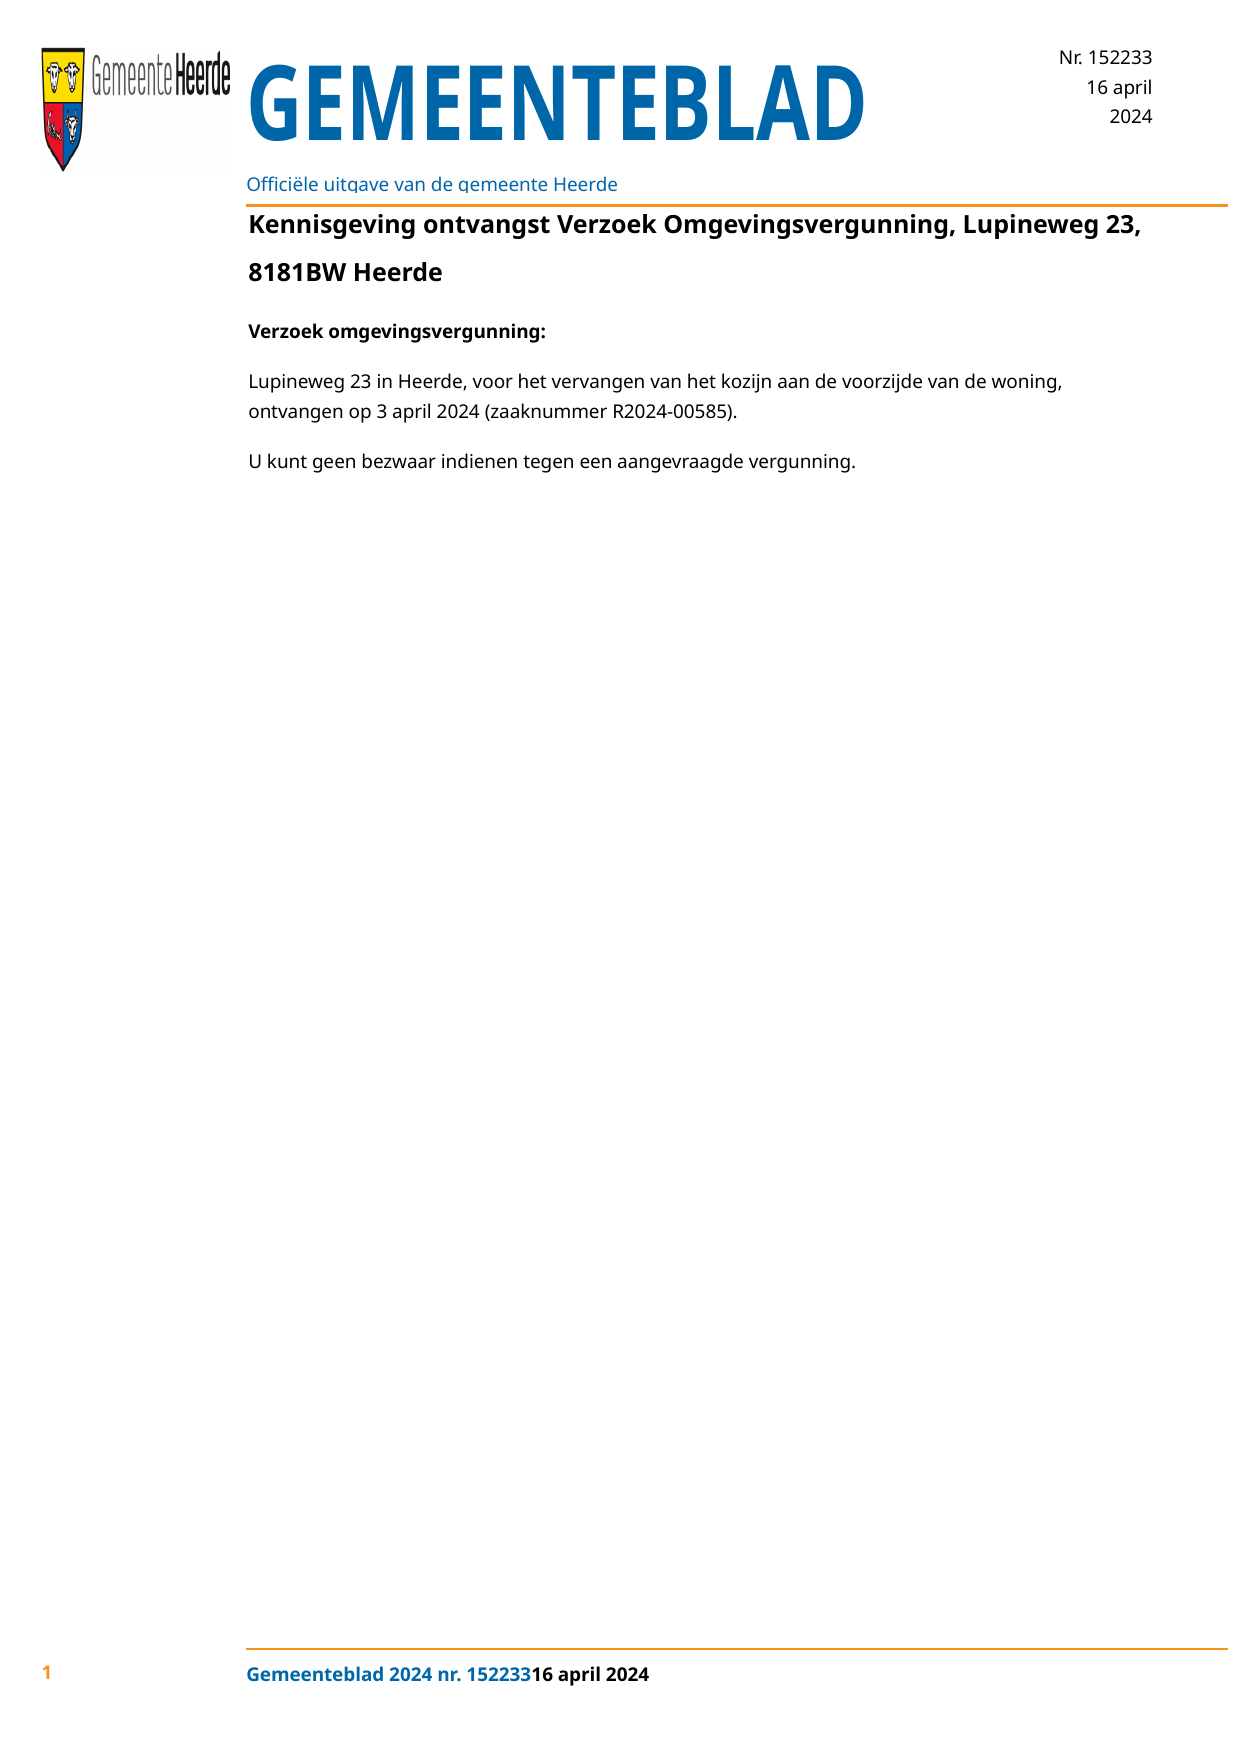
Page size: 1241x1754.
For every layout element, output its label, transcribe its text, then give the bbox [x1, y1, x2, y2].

picture [41, 47, 231, 172]
text Lupineweg 23 in Heerde, voor het vervangen van het kozijn aan de voorzijde van de woning, ontvangen op 3 april 2024 (zaaknummer R2024-00585). [248, 368, 1152, 424]
text Verzoek omgevingsvergunning: [248, 318, 1152, 344]
text Kennisgeving ontvangst Verzoek Omgevingsvergunning, Lupineweg 23, 8181BW Heerde [248, 207, 1152, 288]
text U kunt geen bezwaar indienen tegen een aangevraagde vergunning. [248, 448, 1152, 474]
